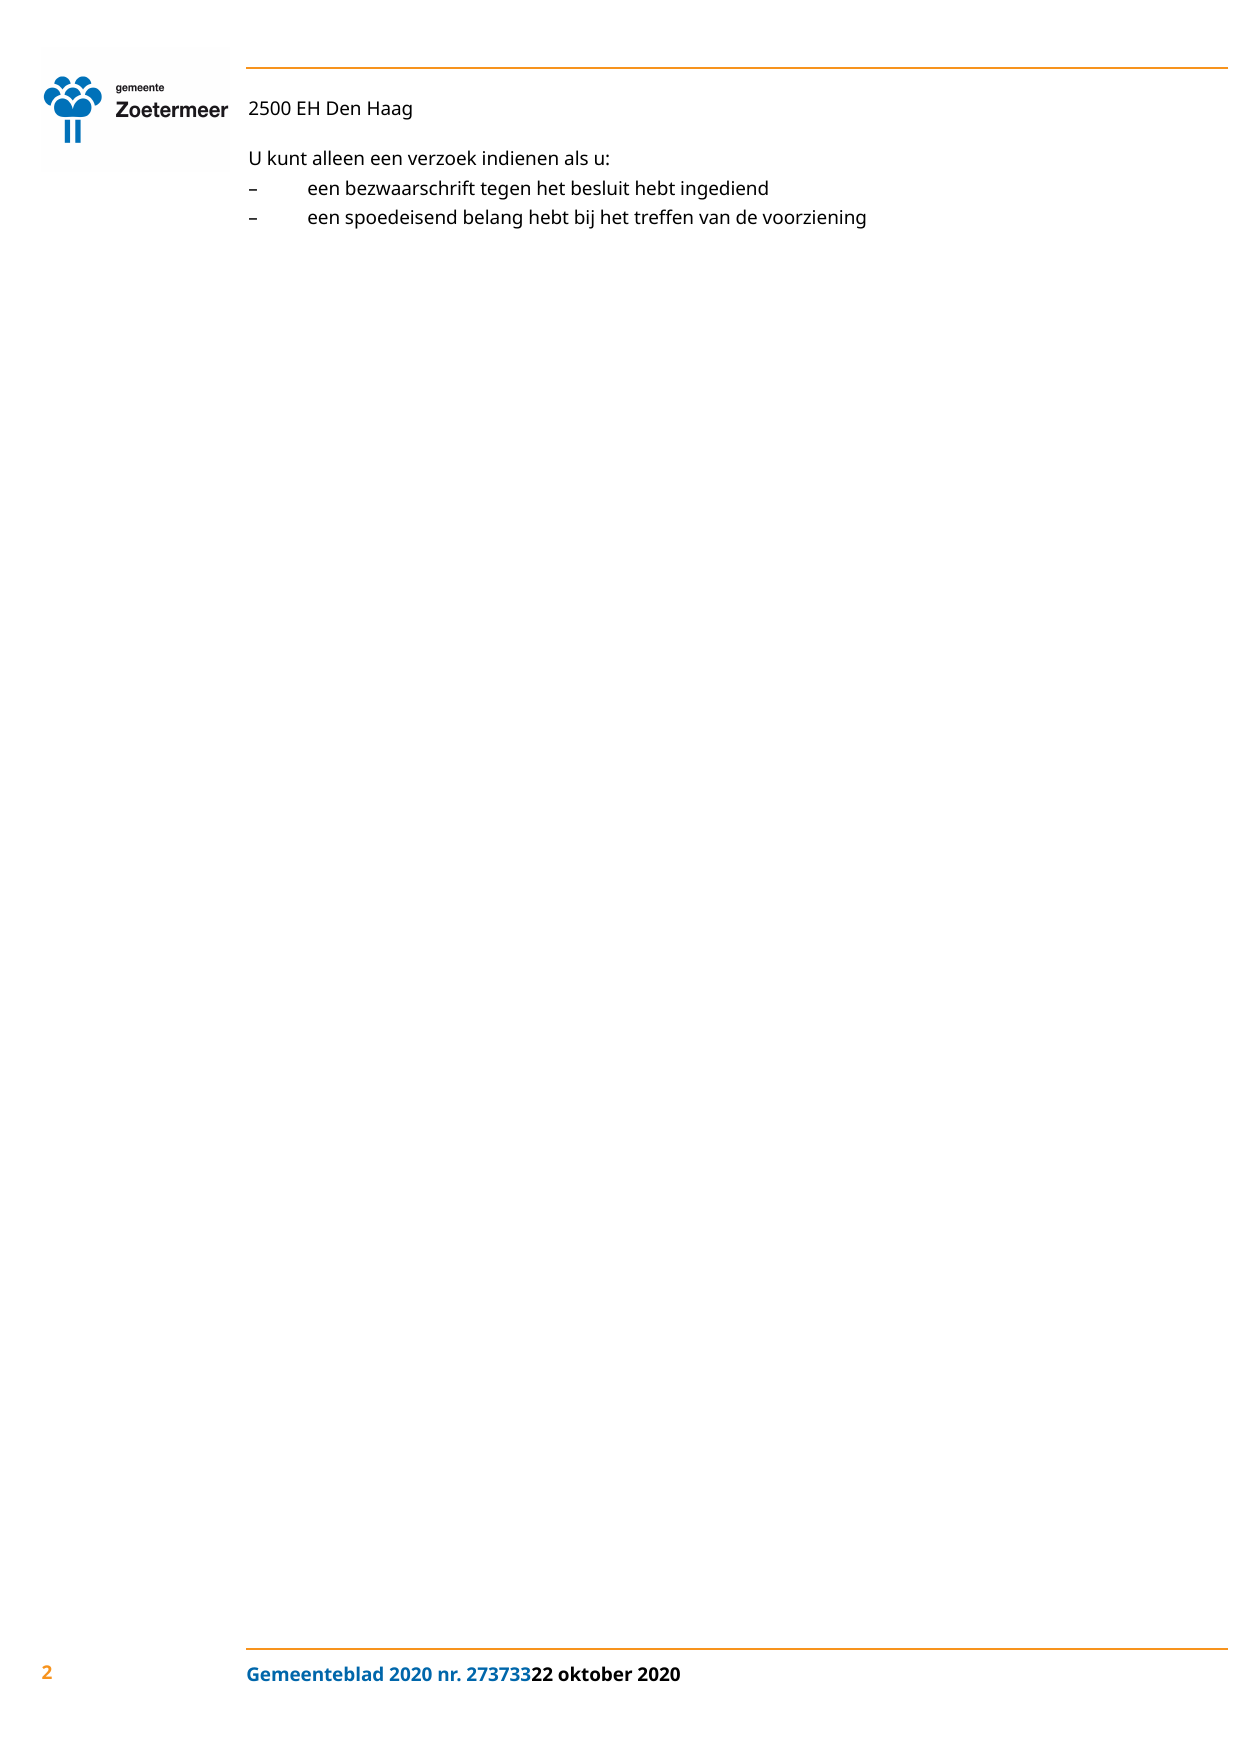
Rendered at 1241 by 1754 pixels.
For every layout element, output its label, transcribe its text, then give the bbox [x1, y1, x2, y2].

list een bezwaarschrift tegen het besluit hebt ingediend [248, 175, 1152, 201]
picture [41, 47, 231, 172]
list een spoedeisend belang hebt bij het treffen van de voorziening [248, 204, 1152, 230]
text 2500 EH Den Haag [248, 95, 1152, 121]
text U kunt alleen een verzoek indienen als u: [248, 145, 1152, 171]
